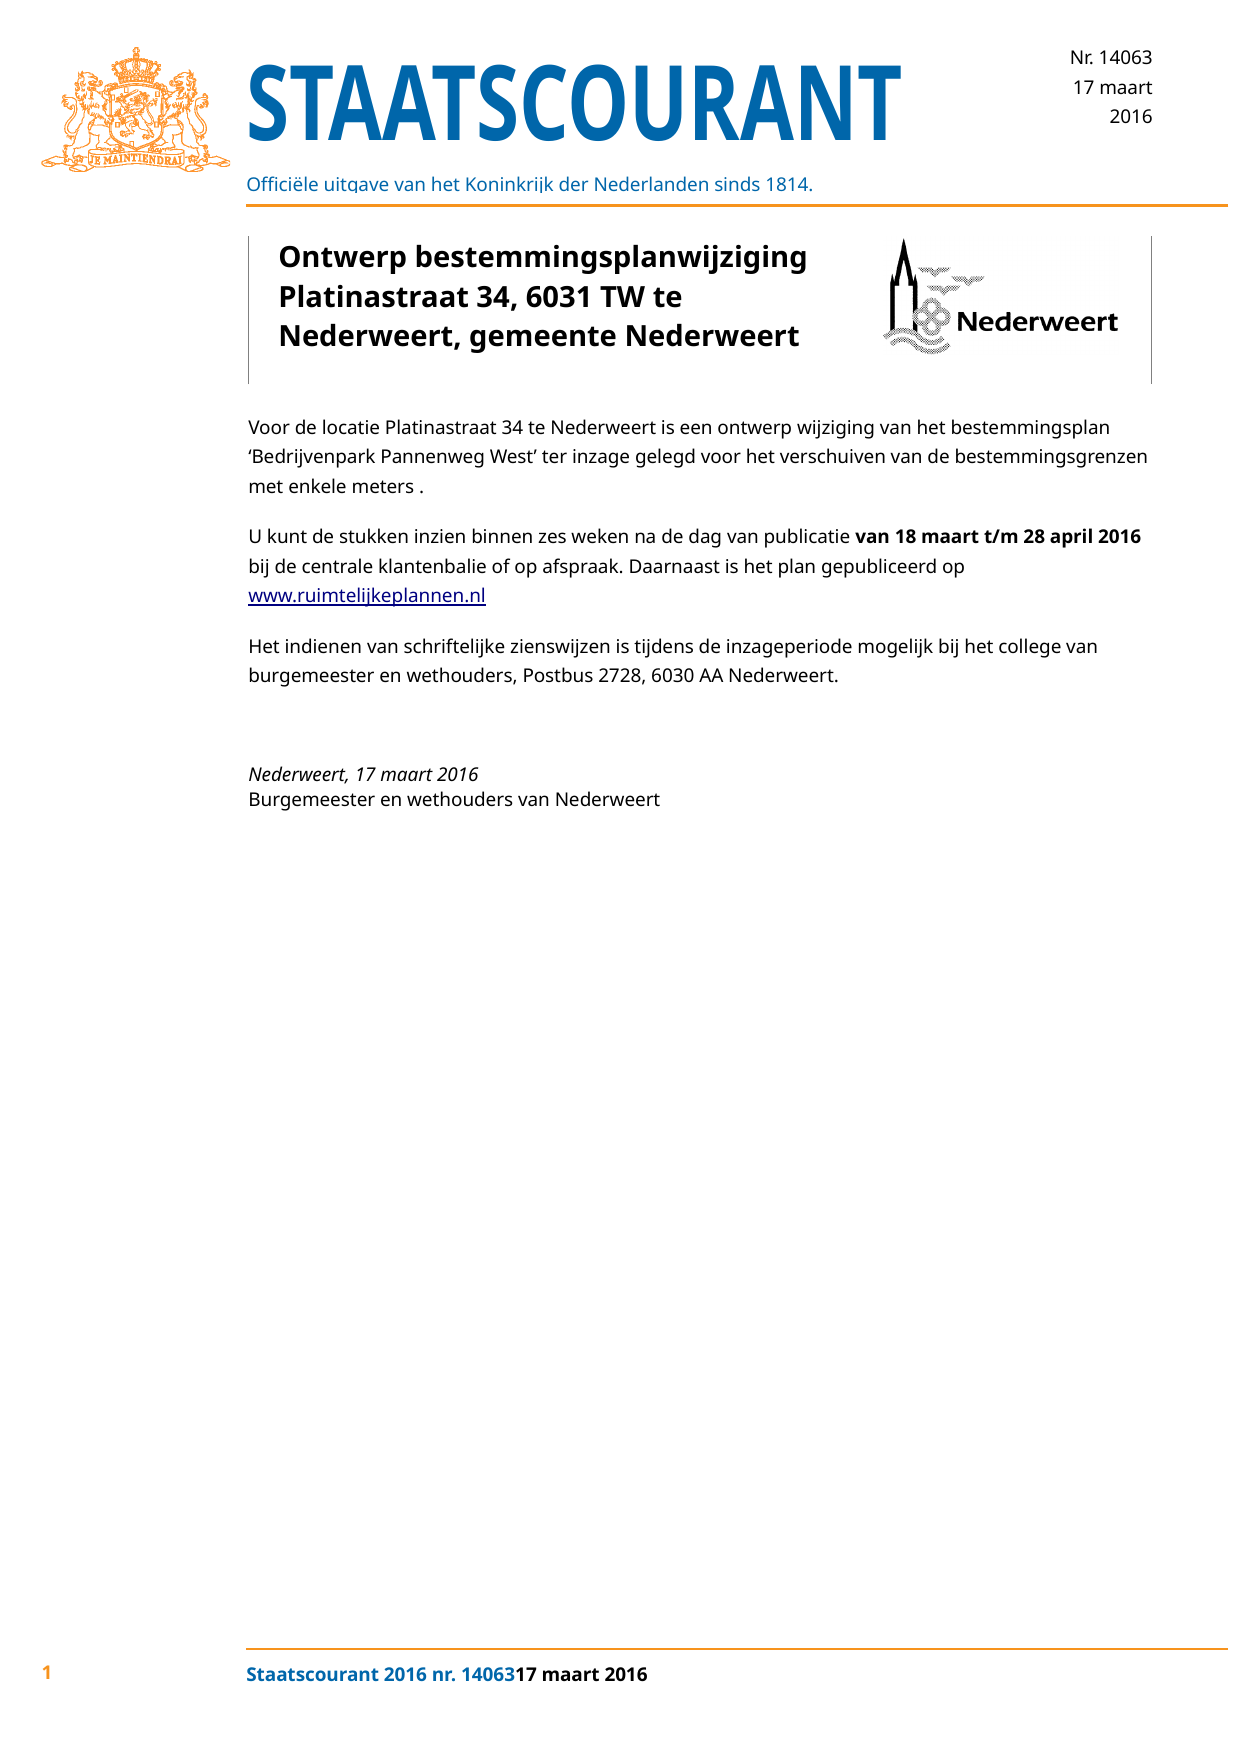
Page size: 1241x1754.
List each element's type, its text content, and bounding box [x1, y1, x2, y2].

picture [41, 47, 231, 172]
table_header [850, 236, 1151, 384]
table_header Ontwerp bestemmingsplanwijziging Platinastraat 34, 6031 TW te Nederweert, gemeente Nederweert [249, 236, 850, 384]
text Nederweert, 17 maart 2016 [248, 761, 1152, 787]
picture [882, 236, 1119, 355]
text Voor de locatie Platinastraat 34 te Nederweert is een ontwerp wijziging van het bestemmingsplan ‘Bedrijvenpark Pannenweg West’ ter inzage gelegd voor het verschuiven van de bestemmingsgrenzen met enkele meters . [248, 414, 1152, 499]
text Burgemeester en wethouders van Nederweert [248, 787, 1152, 812]
text U kunt de stukken inzien binnen zes weken na de dag van publicatie van 18 maart t/m 28 april 2016 bij de centrale klantenbalie of op afspraak. Daarnaast is het plan gepubliceerd op www.ruimtelijkeplannen.nl [248, 523, 1152, 608]
text Het indienen van schriftelijke zienswijzen is tijdens de inzageperiode mogelijk bij het college van burgemeester en wethouders, Postbus 2728, 6030 AA Nederweert. [248, 633, 1152, 688]
